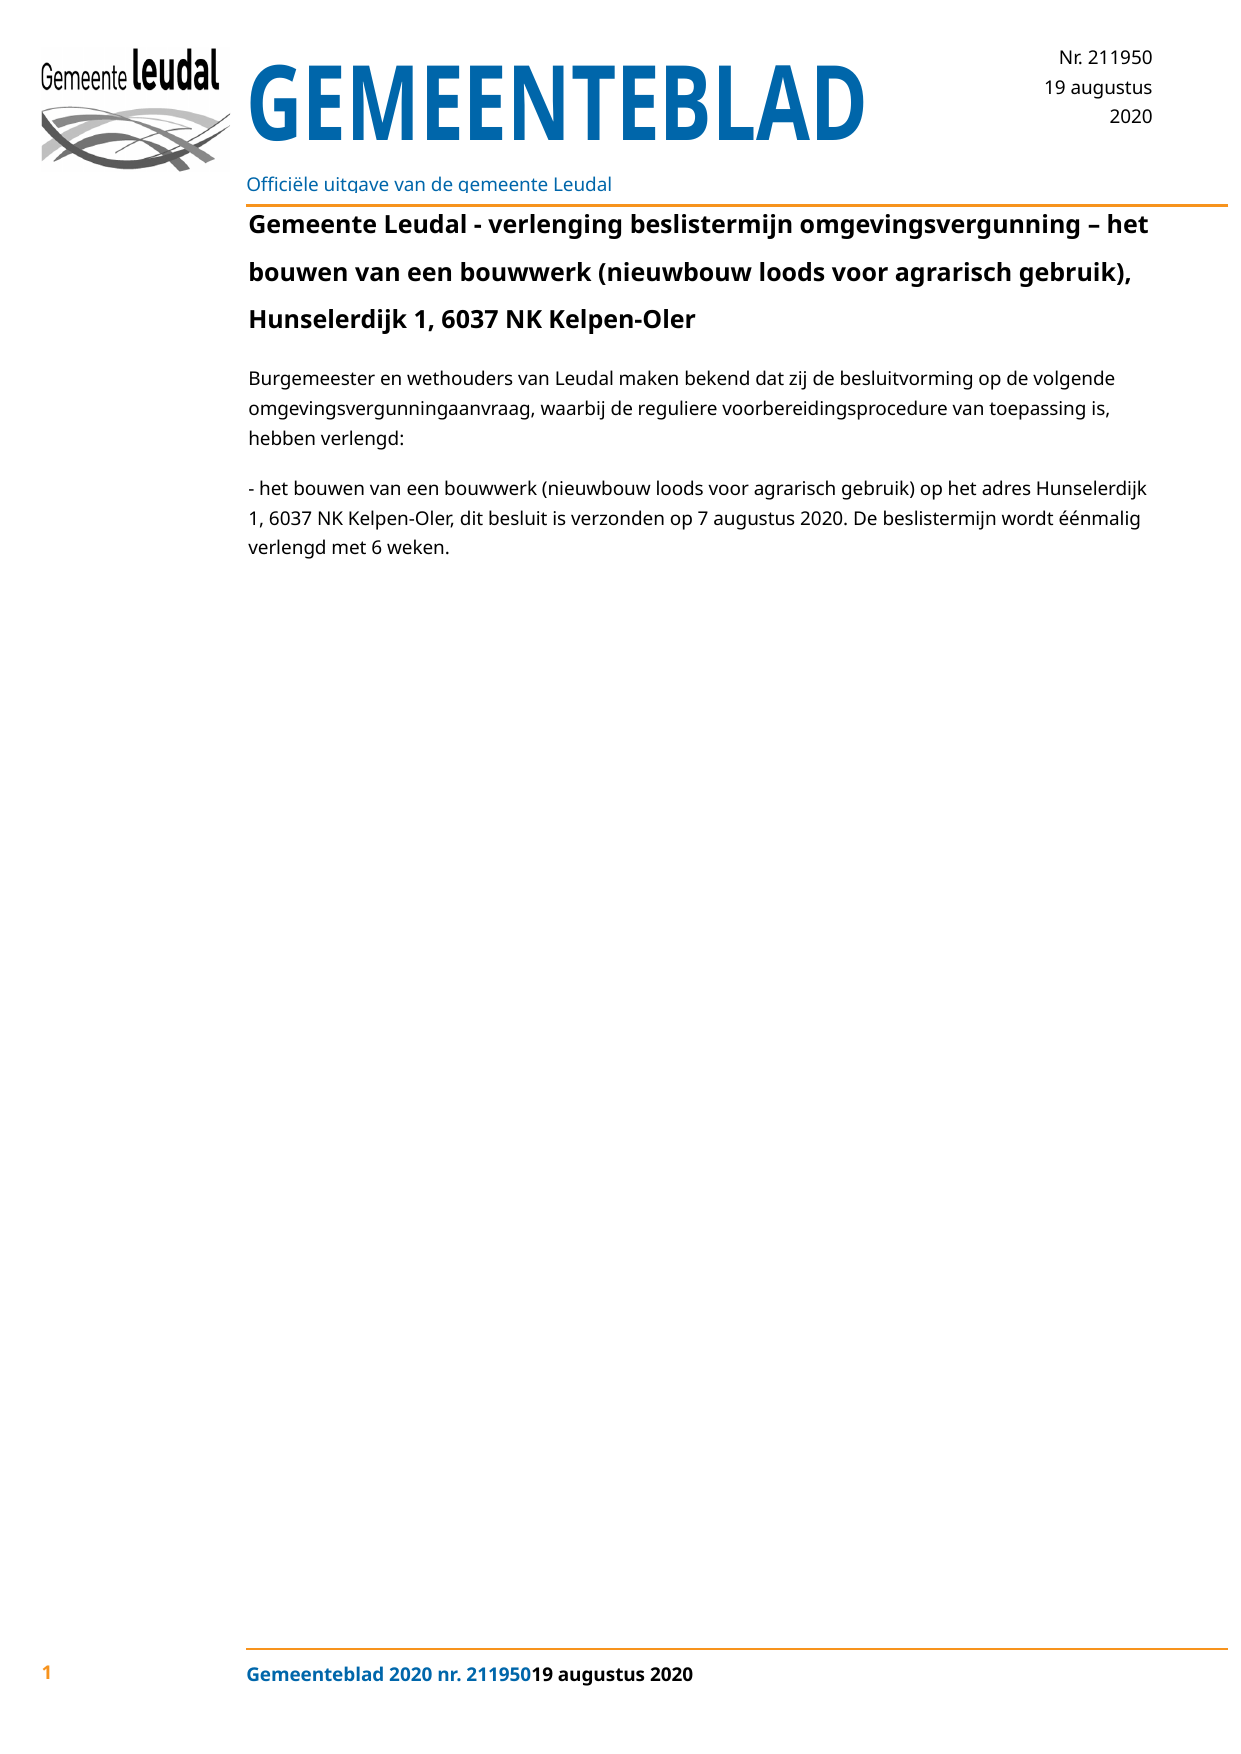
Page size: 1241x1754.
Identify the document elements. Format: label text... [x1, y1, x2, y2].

text Gemeente Leudal - verlenging beslistermijn omgevingsvergunning – het bouwen van een bouwwerk (nieuwbouw loods voor agrarisch gebruik), Hunselerdijk 1, 6037 NK Kelpen-Oler [248, 207, 1152, 336]
picture [41, 47, 231, 172]
text - het bouwen van een bouwwerk (nieuwbouw loods voor agrarisch gebruik) op het adres Hunselerdijk 1, 6037 NK Kelpen-Oler, dit besluit is verzonden op 7 augustus 2020. De beslistermijn wordt éénmalig verlengd met 6 weken. [248, 475, 1152, 560]
text Burgemeester en wethouders van Leudal maken bekend dat zij de besluitvorming op de volgende omgevingsvergunningaanvraag, waarbij de reguliere voorbereidingsprocedure van toepassing is, hebben verlengd: [248, 366, 1152, 450]
